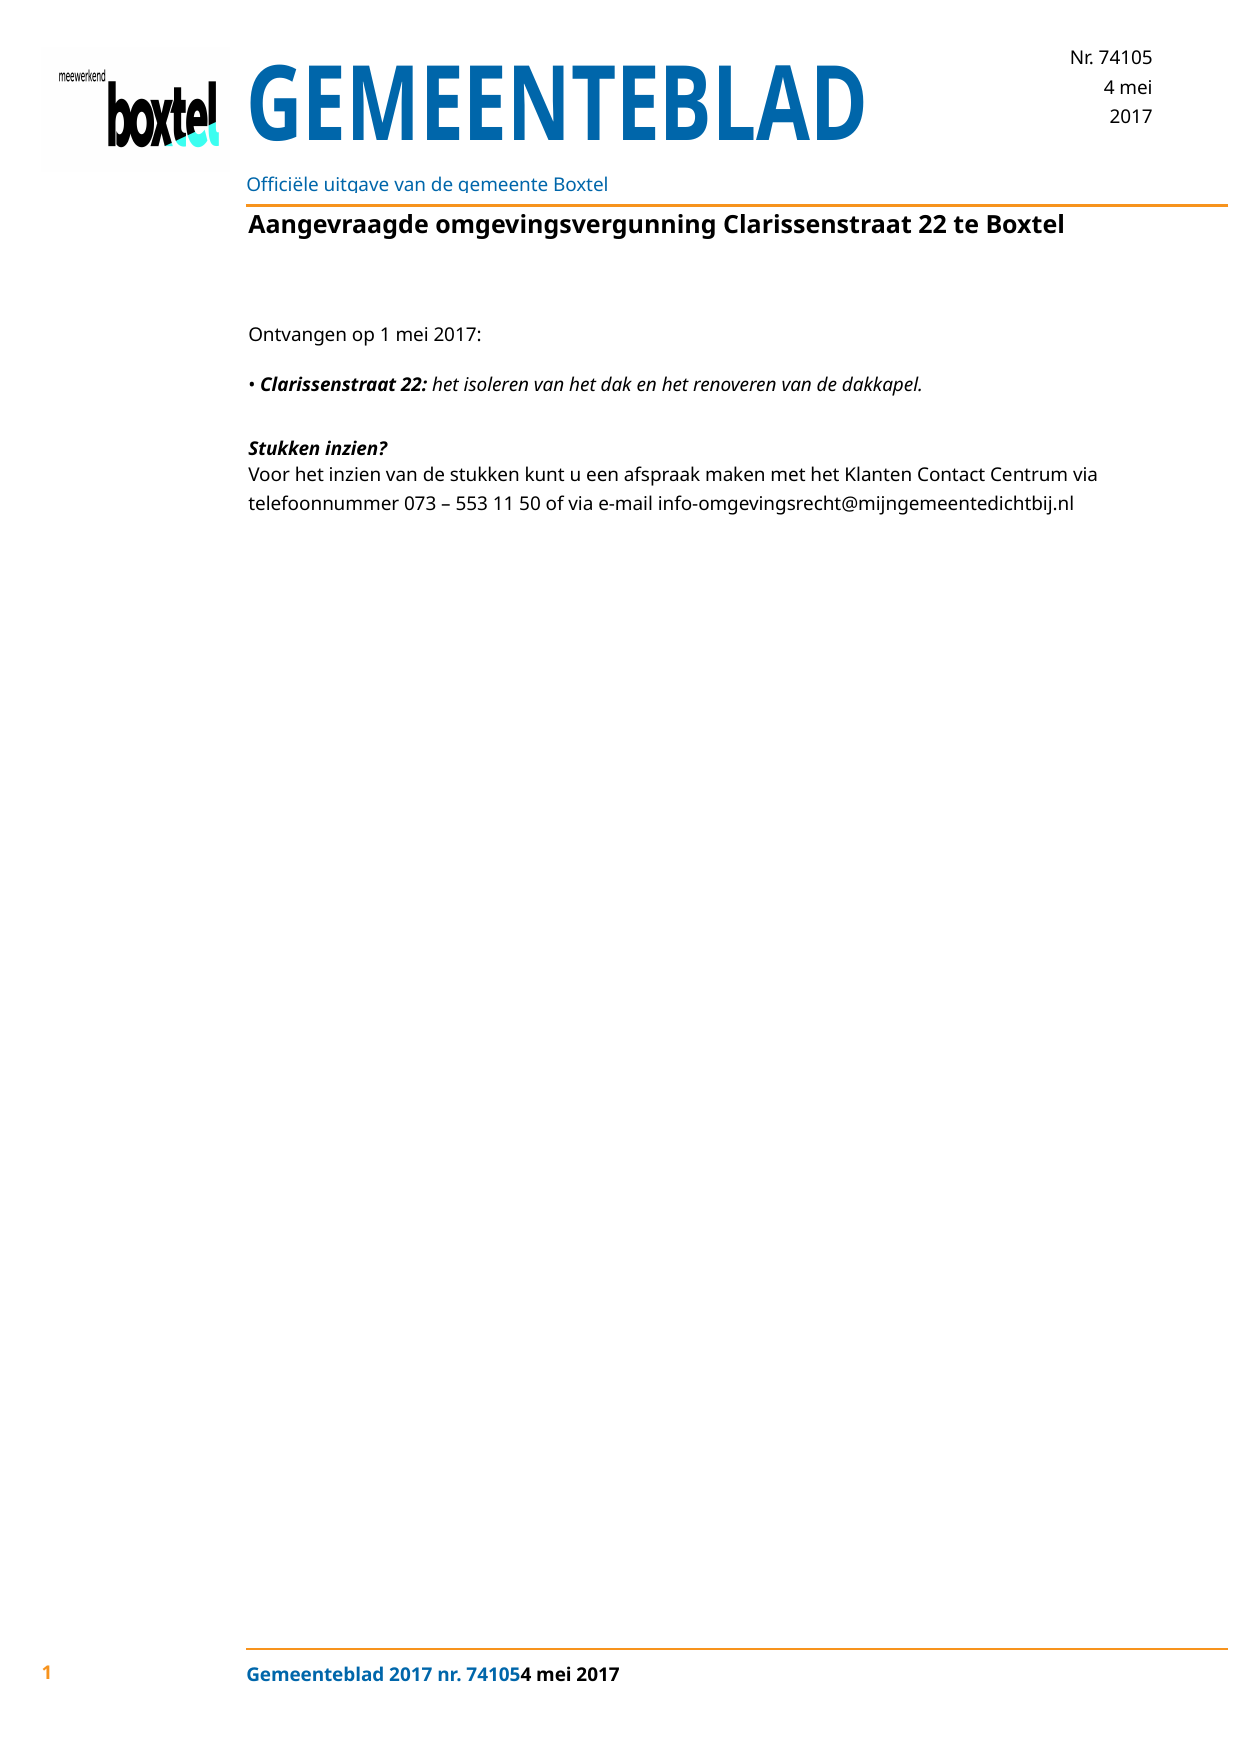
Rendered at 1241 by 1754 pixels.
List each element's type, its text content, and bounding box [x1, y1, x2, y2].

text Ontvangen op 1 mei 2017: [248, 321, 1152, 346]
text Aangevraagde omgevingsvergunning Clarissenstraat 22 te Boxtel [248, 207, 1152, 241]
picture [41, 47, 231, 172]
text Voor het inzien van de stukken kunt u een afspraak maken met het Klanten Contact Centrum via telefoonnummer 073 – 553 11 50 of via e-mail info-omgevingsrecht@mijngemeentedichtbij.nl [248, 461, 1152, 516]
text Stukken inzien? [248, 435, 1152, 461]
text • Clarissenstraat 22: het isoleren van het dak en het renoveren van de dakkapel. [248, 371, 1152, 397]
